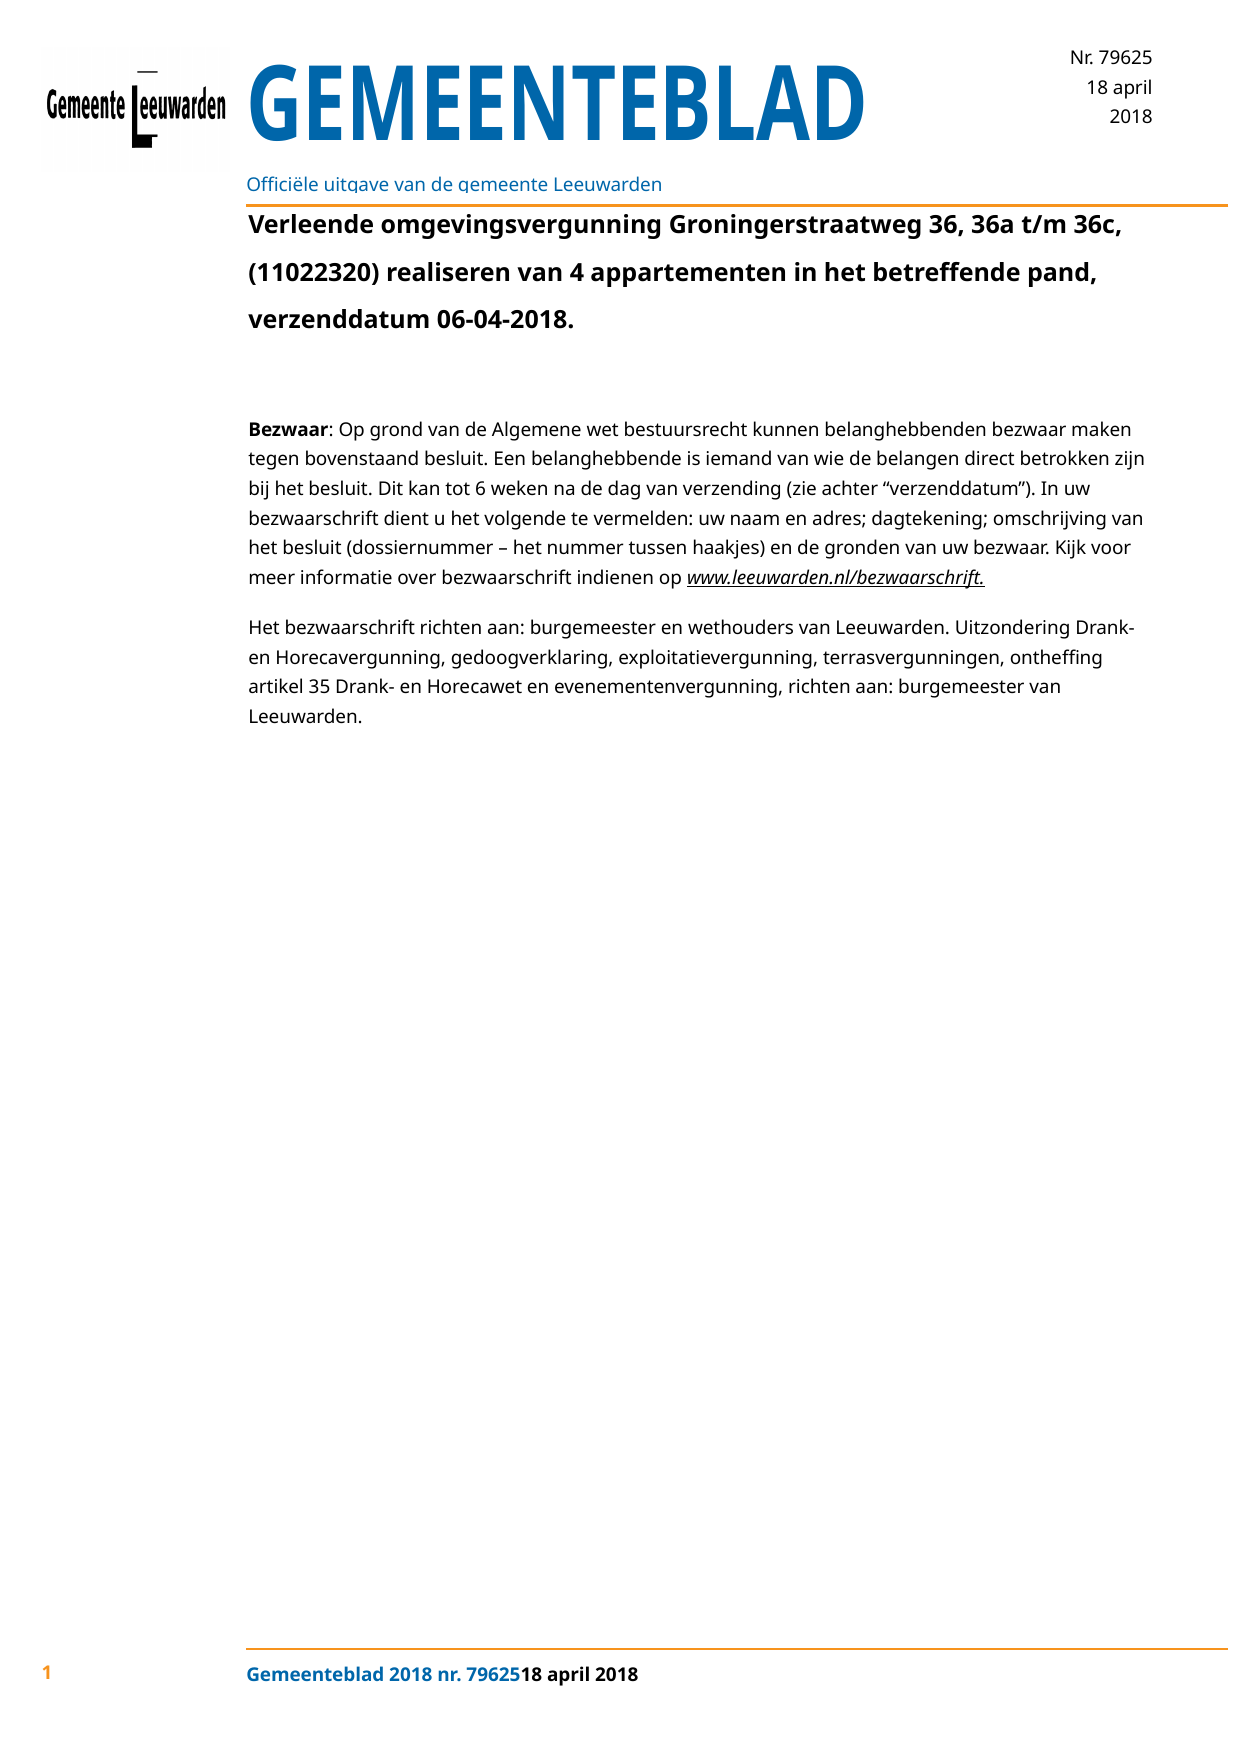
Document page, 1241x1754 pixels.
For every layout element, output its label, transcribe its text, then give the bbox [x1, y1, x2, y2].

text Verleende omgevingsvergunning Groningerstraatweg 36, 36a t/m 36c, (11022320) realiseren van 4 appartementen in het betreffende pand, verzenddatum 06-04-2018. [248, 207, 1152, 336]
text Bezwaar: Op grond van de Algemene wet bestuursrecht kunnen belanghebbenden bezwaar maken tegen bovenstaand besluit. Een belanghebbende is iemand van wie de belangen direct betrokken zijn bij het besluit. Dit kan tot 6 weken na de dag van verzending (zie achter “verzenddatum”). In uw bezwaarschrift dient u het volgende te vermelden: uw naam en adres; dagtekening; omschrijving van het besluit (dossiernummer – het nummer tussen haakjes) en de gronden van uw bezwaar. Kijk voor meer informatie over bezwaarschrift indienen op www.leeuwarden.nl/bezwaarschrift. [248, 416, 1152, 589]
picture [41, 47, 231, 172]
text Het bezwaarschrift richten aan: burgemeester en wethouders van Leeuwarden. Uitzondering Drank- en Horecavergunning, gedoogverklaring, exploitatievergunning, terrasvergunningen, ontheffing artikel 35 Drank- en Horecawet en evenementenvergunning, richten aan: burgemeester van Leeuwarden. [248, 614, 1152, 729]
